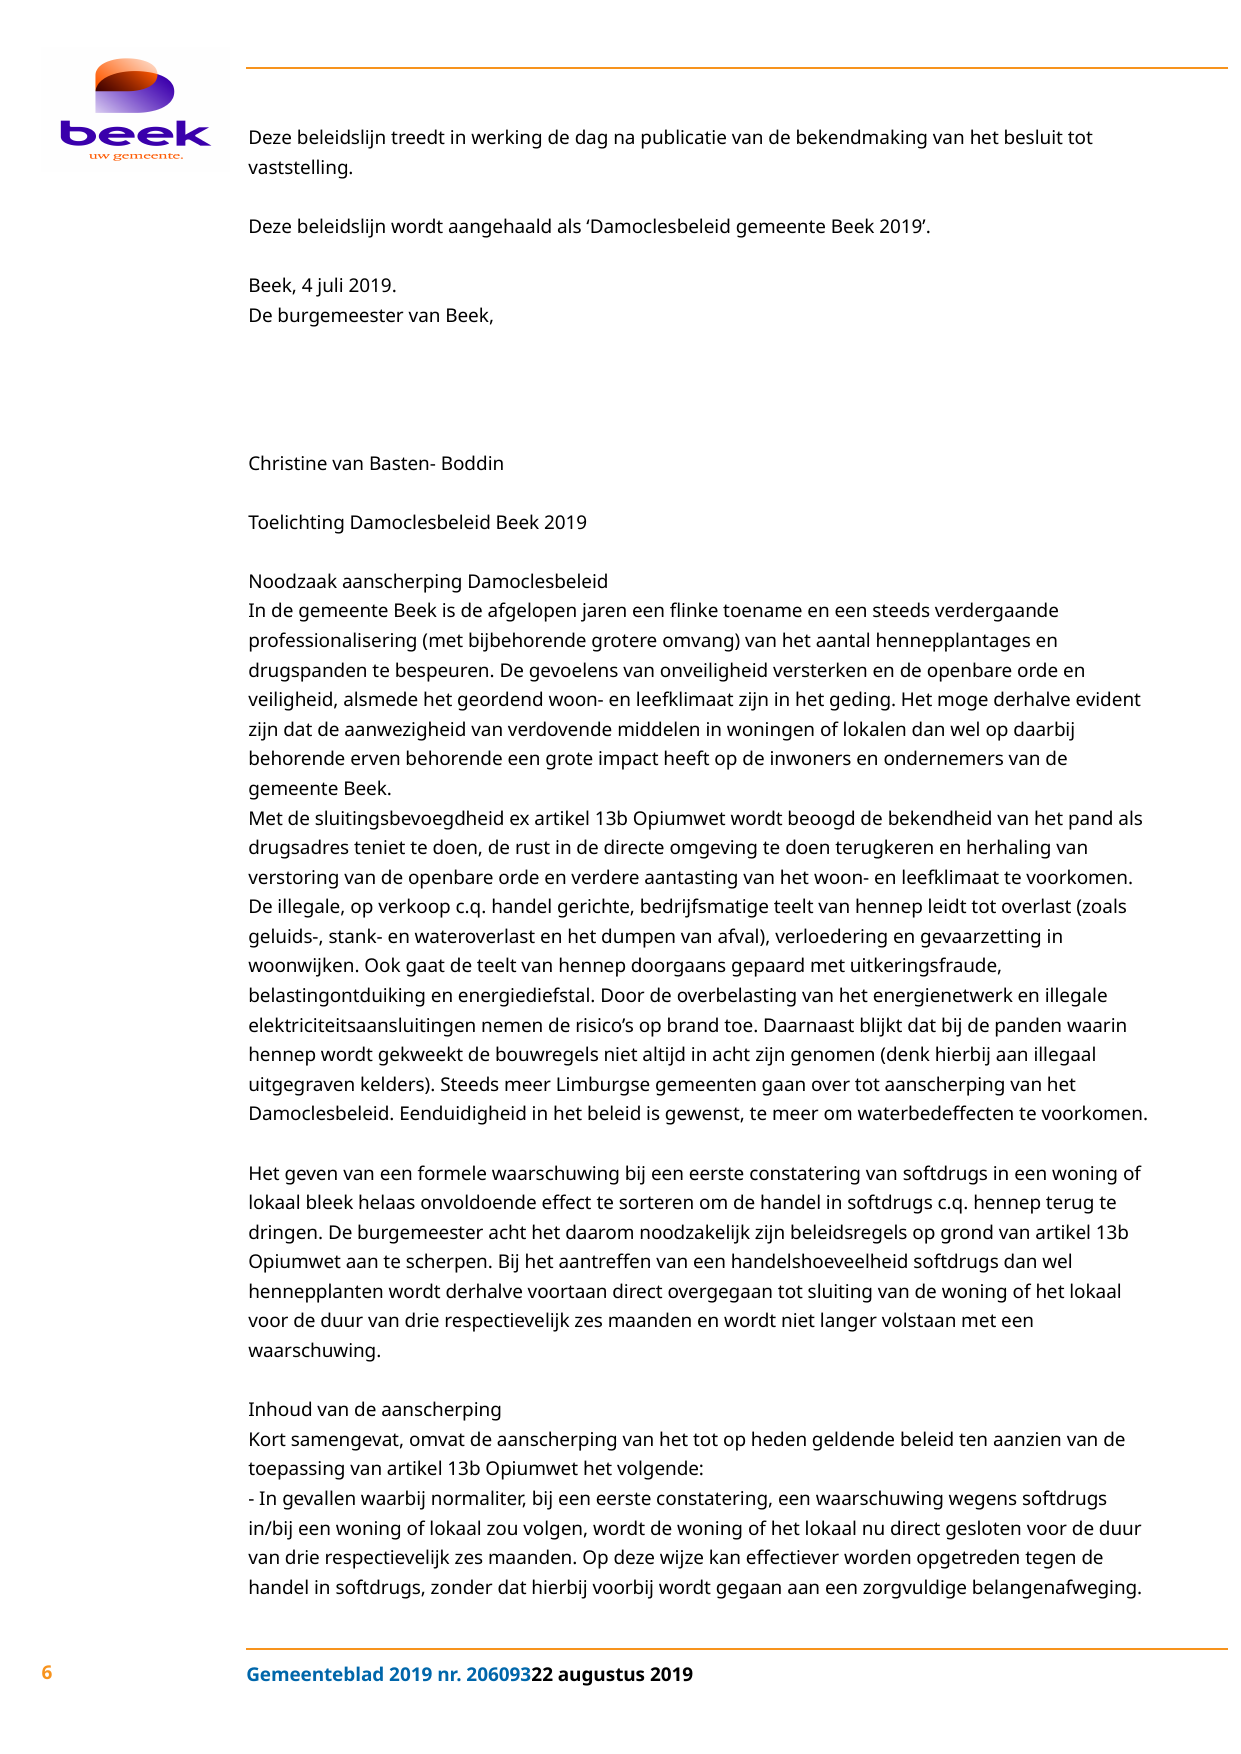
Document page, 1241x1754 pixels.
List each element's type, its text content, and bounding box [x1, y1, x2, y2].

text Beek, 4 juli 2019. [248, 272, 1152, 298]
text In de gemeente Beek is de afgelopen jaren een flinke toename en een steeds verdergaande professionalisering (met bijbehorende grotere omvang) van het aantal hennepplantages en drugspanden te bespeuren. De gevoelens van onveiligheid versterken en de openbare orde en veiligheid, alsmede het geordend woon- en leefklimaat zijn in het geding. Het moge derhalve evident zijn dat de aanwezigheid van verdovende middelen in woningen of lokalen dan wel op daarbij behorende erven behorende een grote impact heeft op de inwoners en ondernemers van de gemeente Beek. [248, 598, 1152, 801]
text Deze beleidslijn wordt aangehaald als ‘Damoclesbeleid gemeente Beek 2019’. [248, 213, 1152, 239]
text - In gevallen waarbij normaliter, bij een eerste constatering, een waarschuwing wegens softdrugs in/bij een woning of lokaal zou volgen, wordt de woning of het lokaal nu direct gesloten voor de duur van drie respectievelijk zes maanden. Op deze wijze kan effectiever worden opgetreden tegen de handel in softdrugs, zonder dat hierbij voorbij wordt gegaan aan een zorgvuldige belangenafweging. [248, 1485, 1152, 1600]
picture [41, 47, 231, 172]
text Het geven van een formele waarschuwing bij een eerste constatering van softdrugs in een woning of lokaal bleek helaas onvoldoende effect te sorteren om de handel in softdrugs c.q. hennep terug te dringen. De burgemeester acht het daarom noodzakelijk zijn beleidsregels op grond van artikel 13b Opiumwet aan te scherpen. Bij het aantreffen van een handelshoeveelheid softdrugs dan wel hennepplanten wordt derhalve voortaan direct overgegaan tot sluiting van de woning of het lokaal voor de duur van drie respectievelijk zes maanden en wordt niet langer volstaan met een waarschuwing. [248, 1160, 1152, 1363]
text Met de sluitingsbevoegdheid ex artikel 13b Opiumwet wordt beoogd de bekendheid van het pand als drugsadres teniet te doen, de rust in de directe omgeving te doen terugkeren en herhaling van verstoring van de openbare orde en verdere aantasting van het woon- en leefklimaat te voorkomen. De illegale, op verkoop c.q. handel gerichte, bedrijfsmatige teelt van hennep leidt tot overlast (zoals geluids-, stank- en wateroverlast en het dumpen van afval), verloedering en gevaarzetting in woonwijken. Ook gaat de teelt van hennep doorgaans gepaard met uitkeringsfraude, belastingontduiking en energiediefstal. Door de overbelasting van het energienetwerk en illegale elektriciteitsaansluitingen nemen de risico’s op brand toe. Daarnaast blijkt dat bij de panden waarin hennep wordt gekweekt de bouwregels niet altijd in acht zijn genomen (denk hierbij aan illegaal uitgegraven kelders). Steeds meer Limburgse gemeenten gaan over tot aanscherping van het Damoclesbeleid. Eenduidigheid in het beleid is gewenst, te meer om waterbedeffecten te voorkomen. [248, 805, 1152, 1126]
text Noodzaak aanscherping Damoclesbeleid [248, 568, 1152, 594]
text De burgemeester van Beek, [248, 302, 1152, 328]
text Deze beleidslijn treedt in werking de dag na publicatie van de bekendmaking van het besluit tot vaststelling. [248, 124, 1152, 180]
text Kort samengevat, omvat de aanscherping van het tot op heden geldende beleid ten aanzien van de toepassing van artikel 13b Opiumwet het volgende: [248, 1426, 1152, 1481]
text Christine van Basten- Boddin [248, 450, 1152, 476]
text Inhoud van de aanscherping [248, 1396, 1152, 1422]
text Toelichting Damoclesbeleid Beek 2019 [248, 509, 1152, 535]
